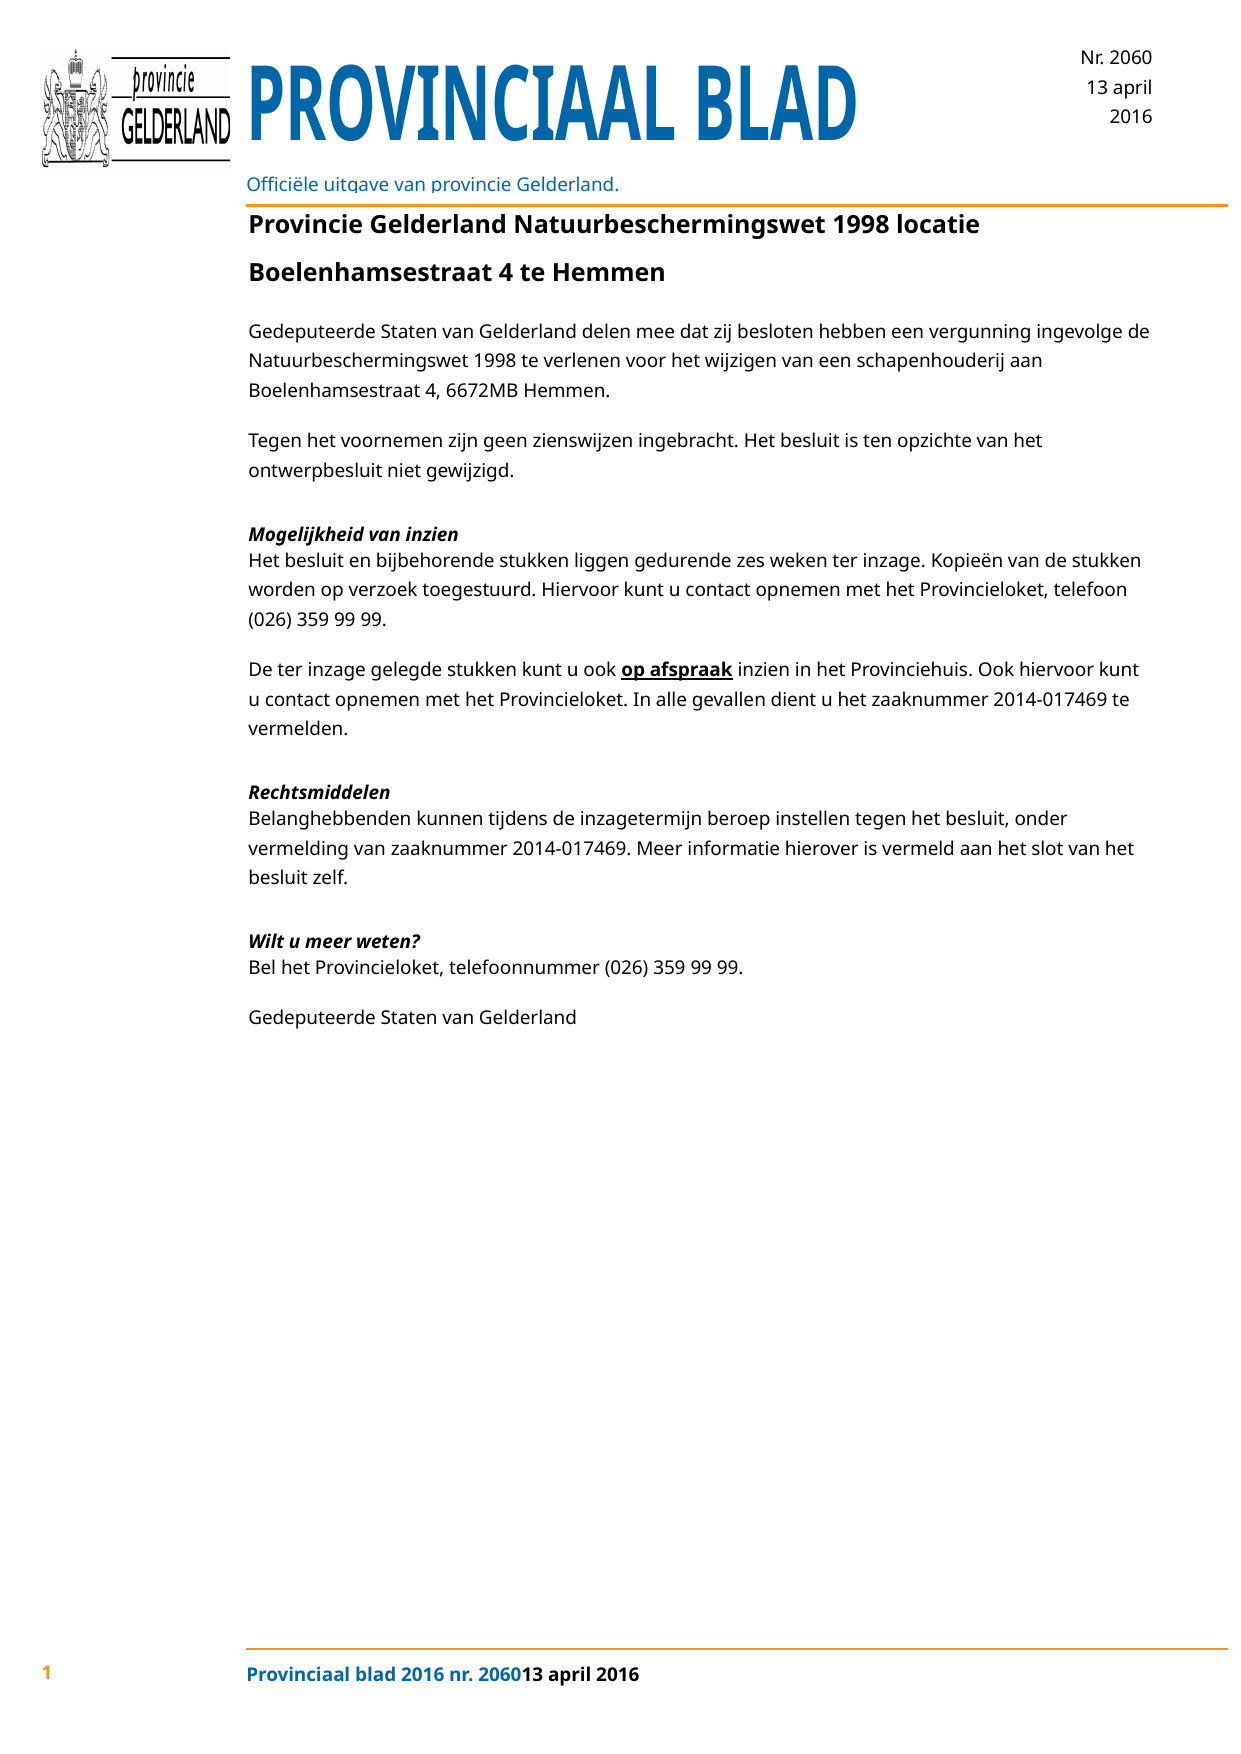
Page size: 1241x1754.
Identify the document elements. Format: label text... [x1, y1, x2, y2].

picture [41, 47, 231, 172]
text Belanghebbenden kunnen tijdens de inzagetermijn beroep instellen tegen het besluit, onder vermelding van zaaknummer 2014-017469. Meer informatie hierover is vermeld aan het slot van het besluit zelf. [248, 805, 1152, 890]
text Bel het Provincieloket, telefoonnummer (026) 359 99 99. [248, 954, 1152, 980]
text Het besluit en bijbehorende stukken liggen gedurende zes weken ter inzage. Kopieën van de stukken worden op verzoek toegestuurd. Hiervoor kunt u contact opnemen met het Provincieloket, telefoon (026) 359 99 99. [248, 547, 1152, 632]
text Gedeputeerde Staten van Gelderland [248, 1004, 1152, 1030]
text Wilt u meer weten? [248, 928, 1152, 954]
text De ter inzage gelegde stukken kunt u ook op afspraak inzien in het Provinciehuis. Ook hiervoor kunt u contact opnemen met het Provincieloket. In alle gevallen dient u het zaaknummer 2014-017469 te vermelden. [248, 656, 1152, 741]
text Rechtsmiddelen [248, 779, 1152, 805]
text Mogelijkheid van inzien [248, 521, 1152, 547]
text Gedeputeerde Staten van Gelderland delen mee dat zij besloten hebben een vergunning ingevolge de Natuurbeschermingswet 1998 te verlenen voor het wijzigen van een schapenhouderij aan Boelenhamsestraat 4, 6672MB Hemmen. [248, 318, 1152, 403]
text Tegen het voornemen zijn geen zienswijzen ingebracht. Het besluit is ten opzichte van het ontwerpbesluit niet gewijzigd. [248, 427, 1152, 483]
text Provincie Gelderland Natuurbeschermingswet 1998 locatie Boelenhamsestraat 4 te Hemmen [248, 207, 1152, 288]
